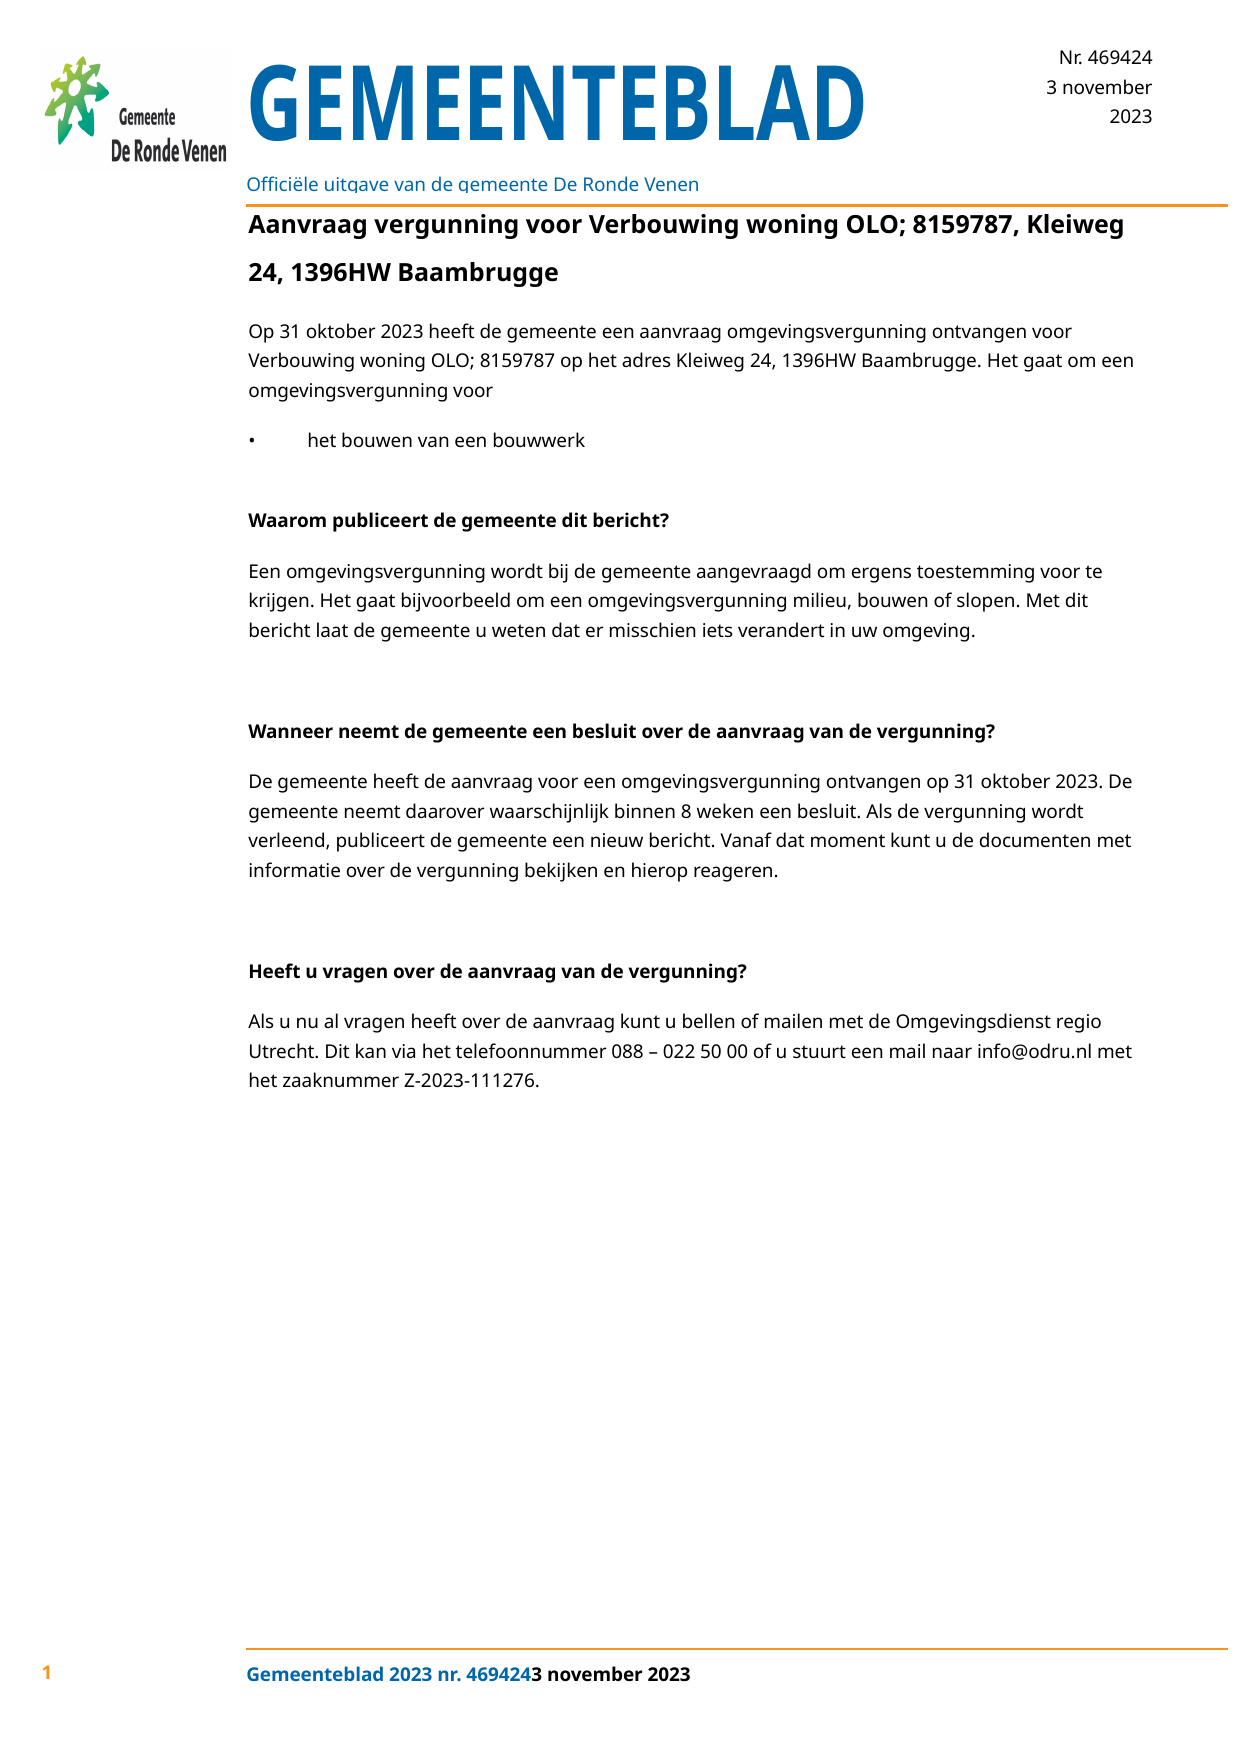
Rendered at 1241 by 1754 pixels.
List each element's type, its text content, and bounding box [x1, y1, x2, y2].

text Aanvraag vergunning voor Verbouwing woning OLO; 8159787, Kleiweg 24, 1396HW Baambrugge [248, 207, 1152, 288]
picture [41, 47, 231, 172]
text De gemeente heeft de aanvraag voor een omgevingsvergunning ontvangen op 31 oktober 2023. De gemeente neemt daarover waarschijnlijk binnen 8 weken een besluit. Als de vergunning wordt verleend, publiceert de gemeente een nieuw bericht. Vanaf dat moment kunt u de documenten met informatie over de vergunning bekijken en hierop reageren. [248, 768, 1152, 883]
text Een omgevingsvergunning wordt bij de gemeente aangevraagd om ergens toestemming voor te krijgen. Het gaat bijvoorbeeld om een omgevingsvergunning milieu, bouwen of slopen. Met dit bericht laat de gemeente u weten dat er misschien iets verandert in uw omgeving. [248, 558, 1152, 643]
text Op 31 oktober 2023 heeft de gemeente een aanvraag omgevingsvergunning ontvangen voor Verbouwing woning OLO; 8159787 op het adres Kleiweg 24, 1396HW Baambrugge. Het gaat om een omgevingsvergunning voor [248, 318, 1152, 403]
text Wanneer neemt de gemeente een besluit over de aanvraag van de vergunning? [248, 718, 1152, 744]
text Als u nu al vragen heeft over de aanvraag kunt u bellen of mailen met de Omgevingsdienst regio Utrecht. Dit kan via het telefoonnummer 088 – 022 50 00 of u stuurt een mail naar info@odru.nl met het zaaknummer Z-2023-111276. [248, 1008, 1152, 1093]
list het bouwen van een bouwwerk [248, 427, 1152, 453]
text Heeft u vragen over de aanvraag van de vergunning? [248, 958, 1152, 984]
text Waarom publiceert de gemeente dit bericht? [248, 507, 1152, 533]
